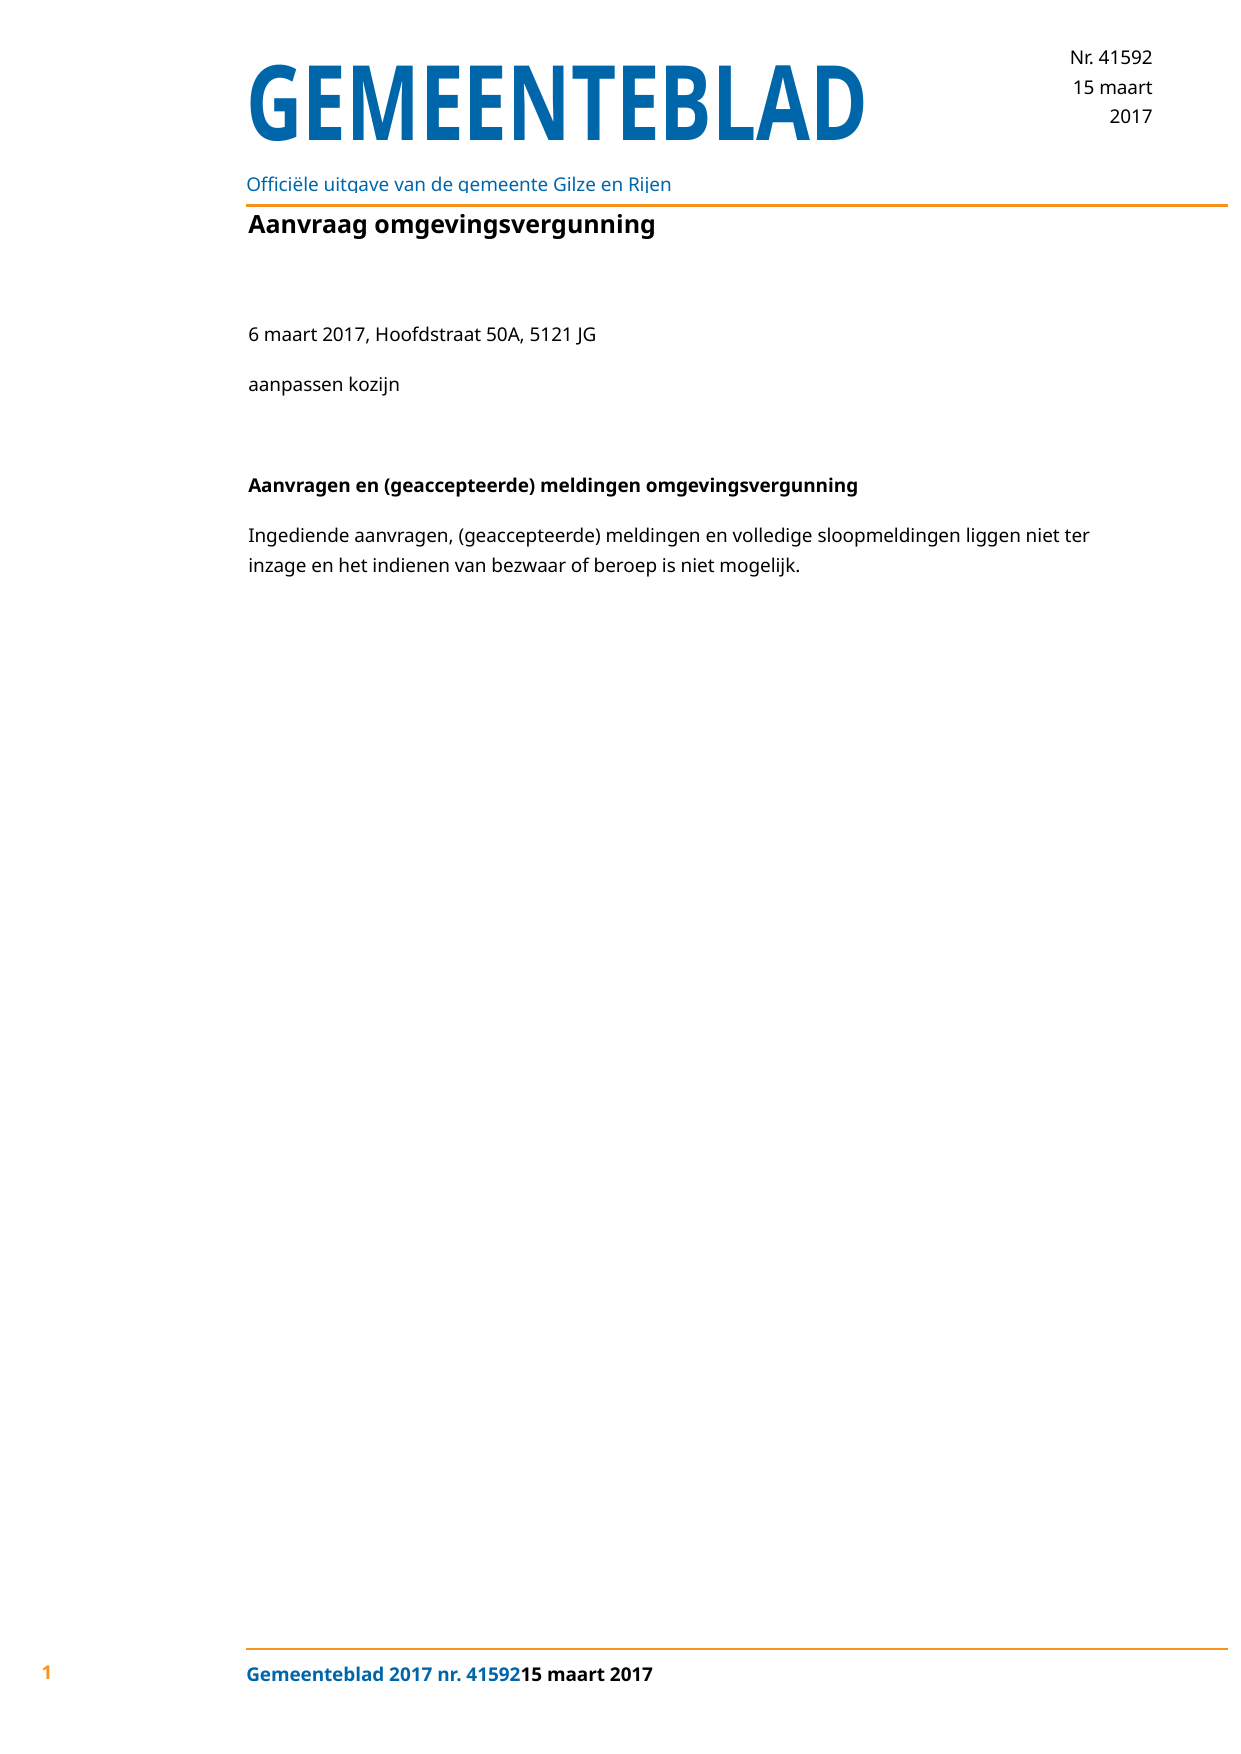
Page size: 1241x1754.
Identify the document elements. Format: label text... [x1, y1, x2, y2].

text Aanvragen en (geaccepteerde) meldingen omgevingsvergunning [248, 472, 1152, 498]
text aanpassen kozijn [248, 371, 1152, 397]
text Ingediende aanvragen, (geaccepteerde) meldingen en volledige sloopmeldingen liggen niet ter inzage en het indienen van bezwaar of beroep is niet mogelijk. [248, 522, 1152, 578]
text 6 maart 2017, Hoofdstraat 50A, 5121 JG [248, 321, 1152, 346]
text Aanvraag omgevingsvergunning [248, 207, 1152, 241]
picture [41, 47, 231, 172]
